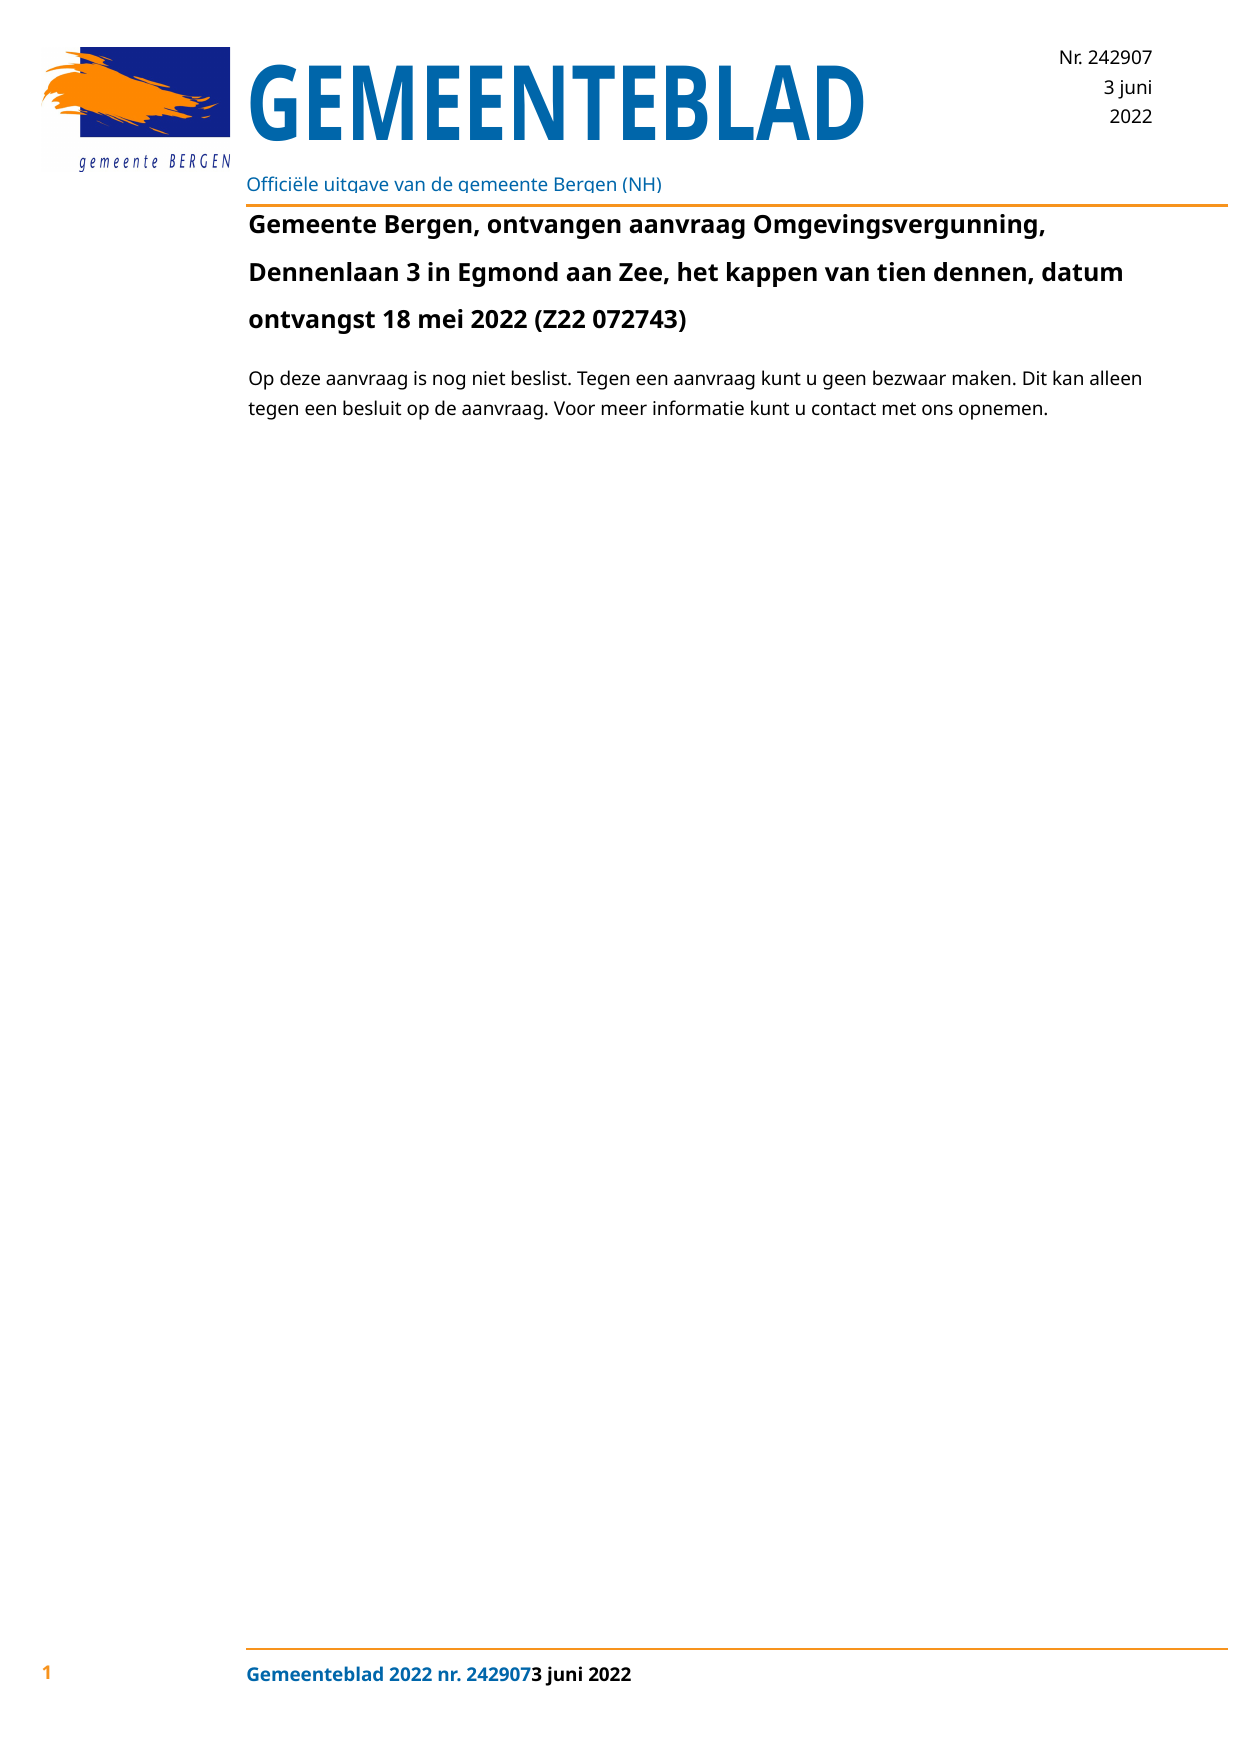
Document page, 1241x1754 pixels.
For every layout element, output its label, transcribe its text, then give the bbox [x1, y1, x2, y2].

text Gemeente Bergen, ontvangen aanvraag Omgevingsvergunning, Dennenlaan 3 in Egmond aan Zee, het kappen van tien dennen, datum ontvangst 18 mei 2022 (Z22 072743) [248, 207, 1152, 336]
text Op deze aanvraag is nog niet beslist. Tegen een aanvraag kunt u geen bezwaar maken. Dit kan alleen tegen een besluit op de aanvraag. Voor meer informatie kunt u contact met ons opnemen. [248, 366, 1152, 421]
picture [41, 47, 231, 172]
